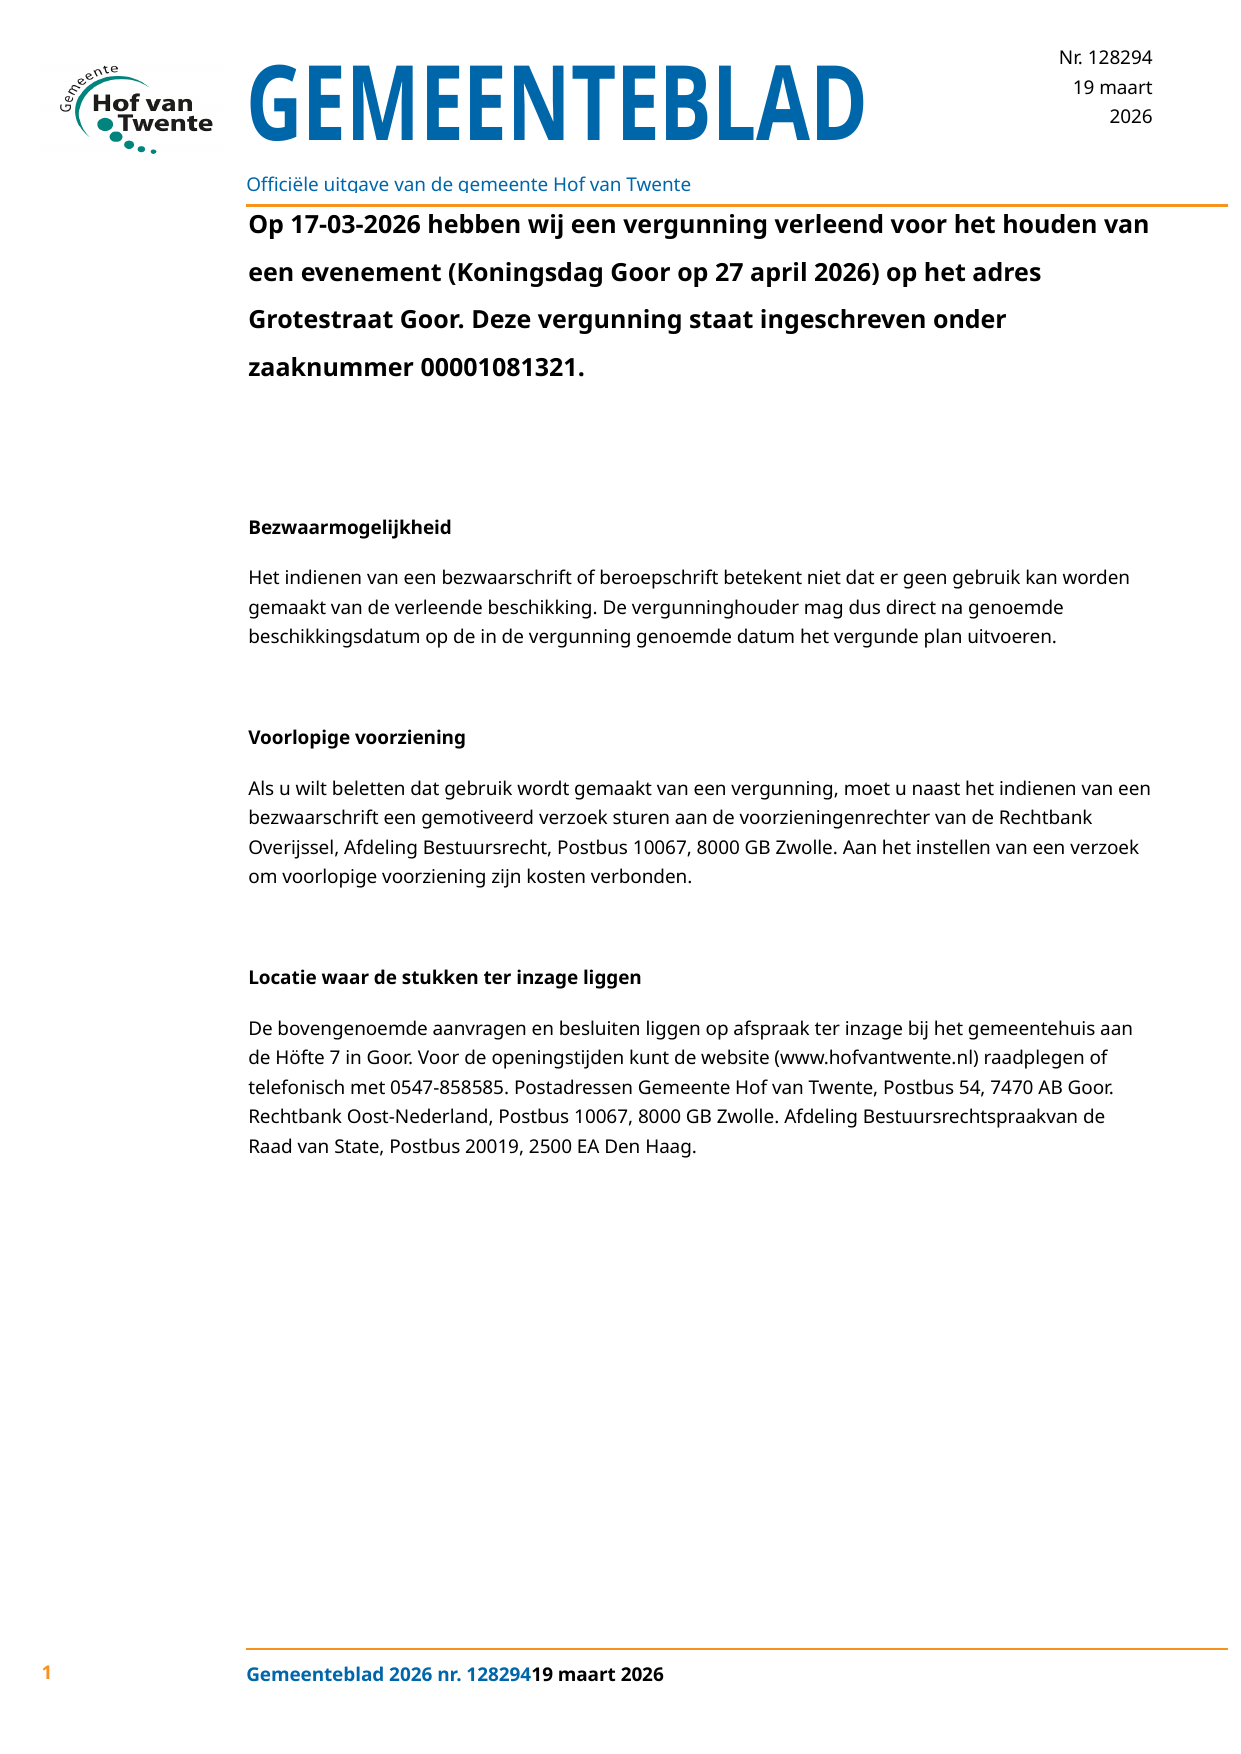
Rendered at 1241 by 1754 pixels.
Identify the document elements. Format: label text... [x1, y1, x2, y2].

text Het indienen van een bezwaarschrift of beroepschrift betekent niet dat er geen gebruik kan worden gemaakt van de verleende beschikking. De vergunninghouder mag dus direct na genoemde beschikkingsdatum op de in de vergunning genoemde datum het vergunde plan uitvoeren. [248, 564, 1152, 649]
text Op 17-03-2026 hebben wij een vergunning verleend voor het houden van een evenement (Koningsdag Goor op 27 april 2026) op het adres Grotestraat Goor. Deze vergunning staat ingeschreven onder zaaknummer 00001081321. [248, 207, 1152, 384]
text Voorlopige voorziening [248, 724, 1152, 750]
text Als u wilt beletten dat gebruik wordt gemaakt van een vergunning, moet u naast het indienen van een bezwaarschrift een gemotiveerd verzoek sturen aan de voorzieningenrechter van de Rechtbank Overijssel, Afdeling Bestuursrecht, Postbus 10067, 8000 GB Zwolle. Aan het instellen van een verzoek om voorlopige voorziening zijn kosten verbonden. [248, 775, 1152, 889]
text Bezwaarmogelijkheid [248, 514, 1152, 540]
text De bovengenoemde aanvragen en besluiten liggen op afspraak ter inzage bij het gemeentehuis aan de Höfte 7 in Goor. Voor de openingstijden kunt de website (www.hofvantwente.nl) raadplegen of telefonisch met 0547-858585. Postadressen Gemeente Hof van Twente, Postbus 54, 7470 AB Goor. Rechtbank Oost-Nederland, Postbus 10067, 8000 GB Zwolle. Afdeling Bestuursrechtspraakvan de Raad van State, Postbus 20019, 2500 EA Den Haag. [248, 1015, 1152, 1159]
picture [41, 47, 231, 172]
text Locatie waar de stukken ter inzage liggen [248, 964, 1152, 990]
